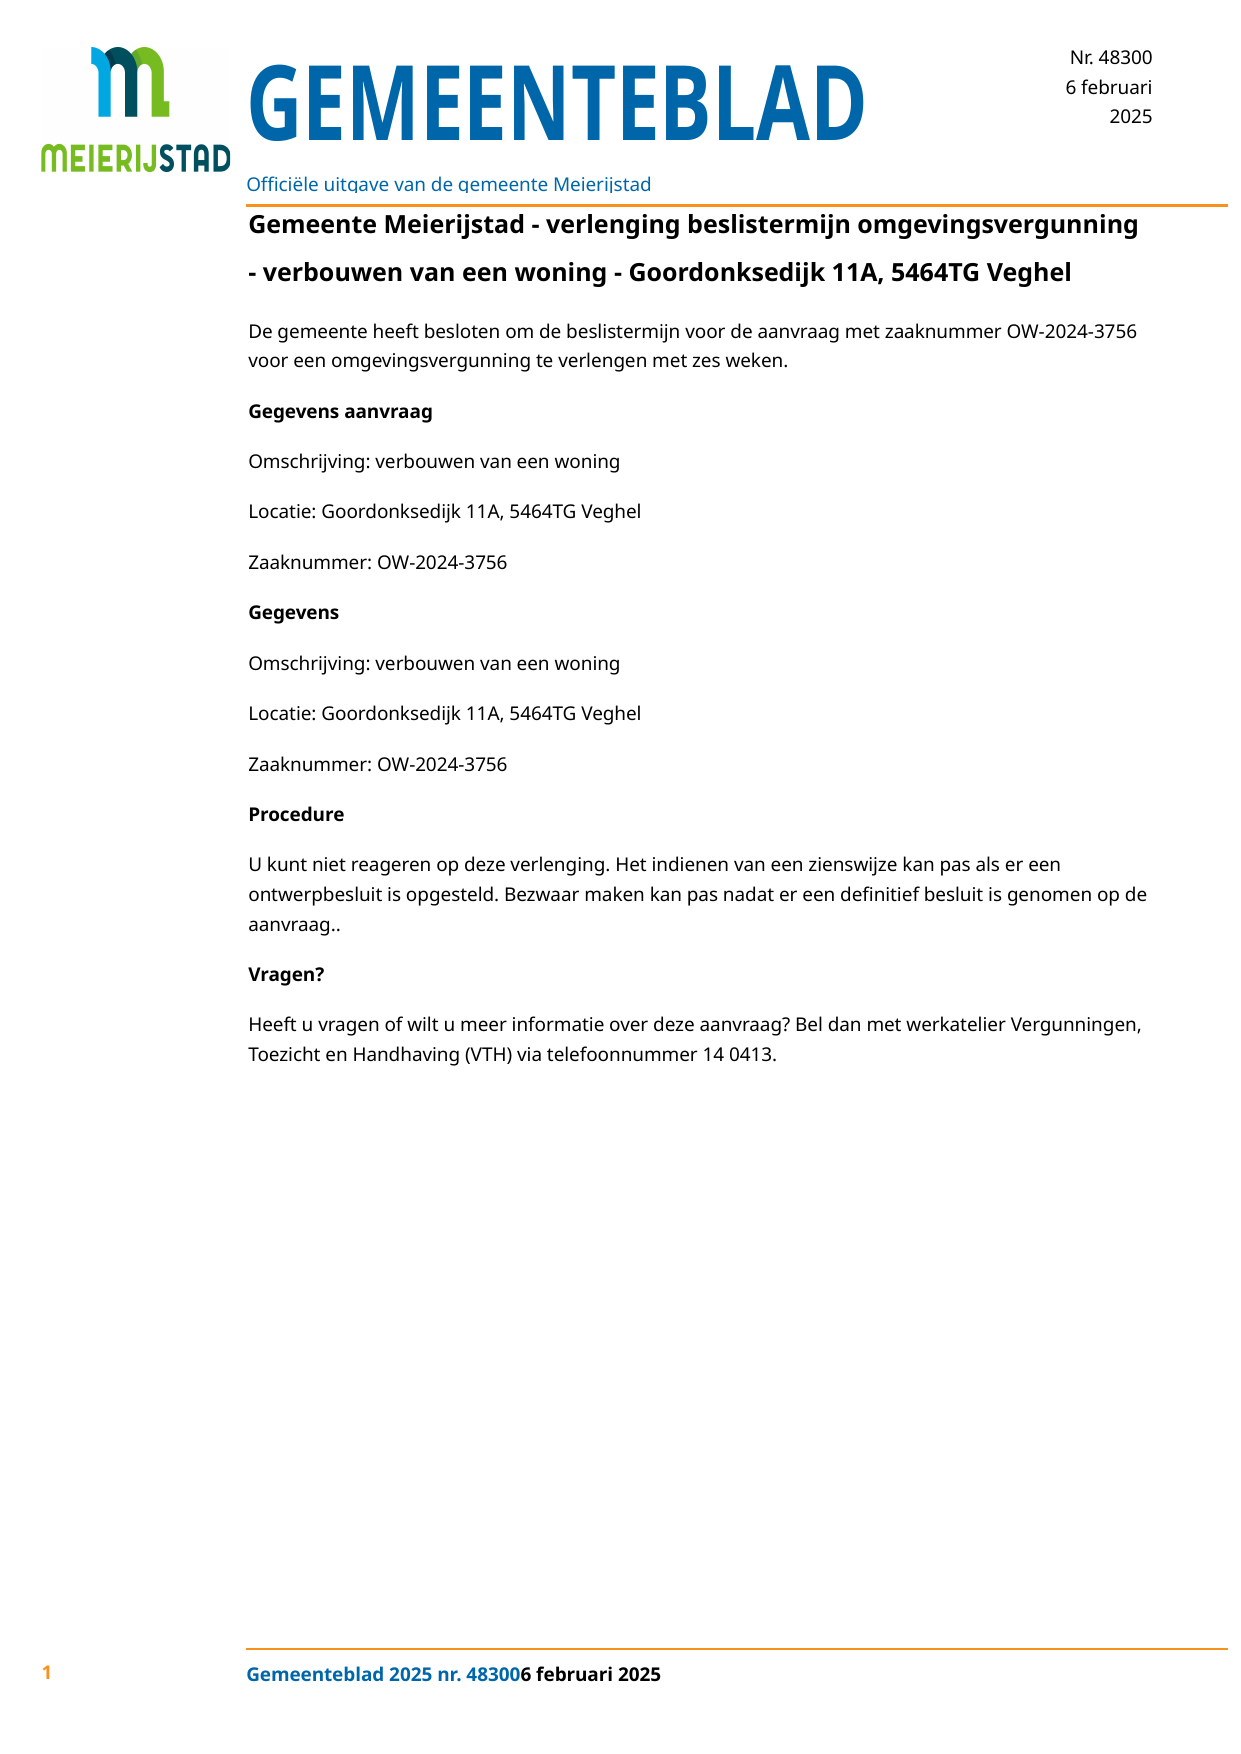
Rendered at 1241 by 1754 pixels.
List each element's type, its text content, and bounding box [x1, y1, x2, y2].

text Vragen? [248, 961, 1152, 987]
text Zaaknummer: OW-2024-3756 [248, 549, 1152, 575]
text Procedure [248, 801, 1152, 827]
text De gemeente heeft besloten om de beslistermijn voor de aanvraag met zaaknummer OW-2024-3756 voor een omgevingsvergunning te verlengen met zes weken. [248, 318, 1152, 373]
text Gegevens aanvraag [248, 398, 1152, 424]
text Gegevens [248, 599, 1152, 625]
text Zaaknummer: OW-2024-3756 [248, 751, 1152, 777]
text Heeft u vragen of wilt u meer informatie over deze aanvraag? Bel dan met werkatelier Vergunningen, Toezicht en Handhaving (VTH) via telefoonnummer 14 0413. [248, 1012, 1152, 1067]
text Locatie: Goordonksedijk 11A, 5464TG Veghel [248, 499, 1152, 524]
text U kunt niet reageren op deze verlenging. Het indienen van een zienswijze kan pas als er een ontwerpbesluit is opgesteld. Bezwaar maken kan pas nadat er een definitief besluit is genomen op de aanvraag.. [248, 852, 1152, 937]
text Omschrijving: verbouwen van een woning [248, 650, 1152, 676]
text Gemeente Meierijstad - verlenging beslistermijn omgevingsvergunning - verbouwen van een woning - Goordonksedijk 11A, 5464TG Veghel [248, 207, 1152, 288]
text Omschrijving: verbouwen van een woning [248, 448, 1152, 474]
picture [41, 47, 231, 172]
text Locatie: Goordonksedijk 11A, 5464TG Veghel [248, 700, 1152, 726]
